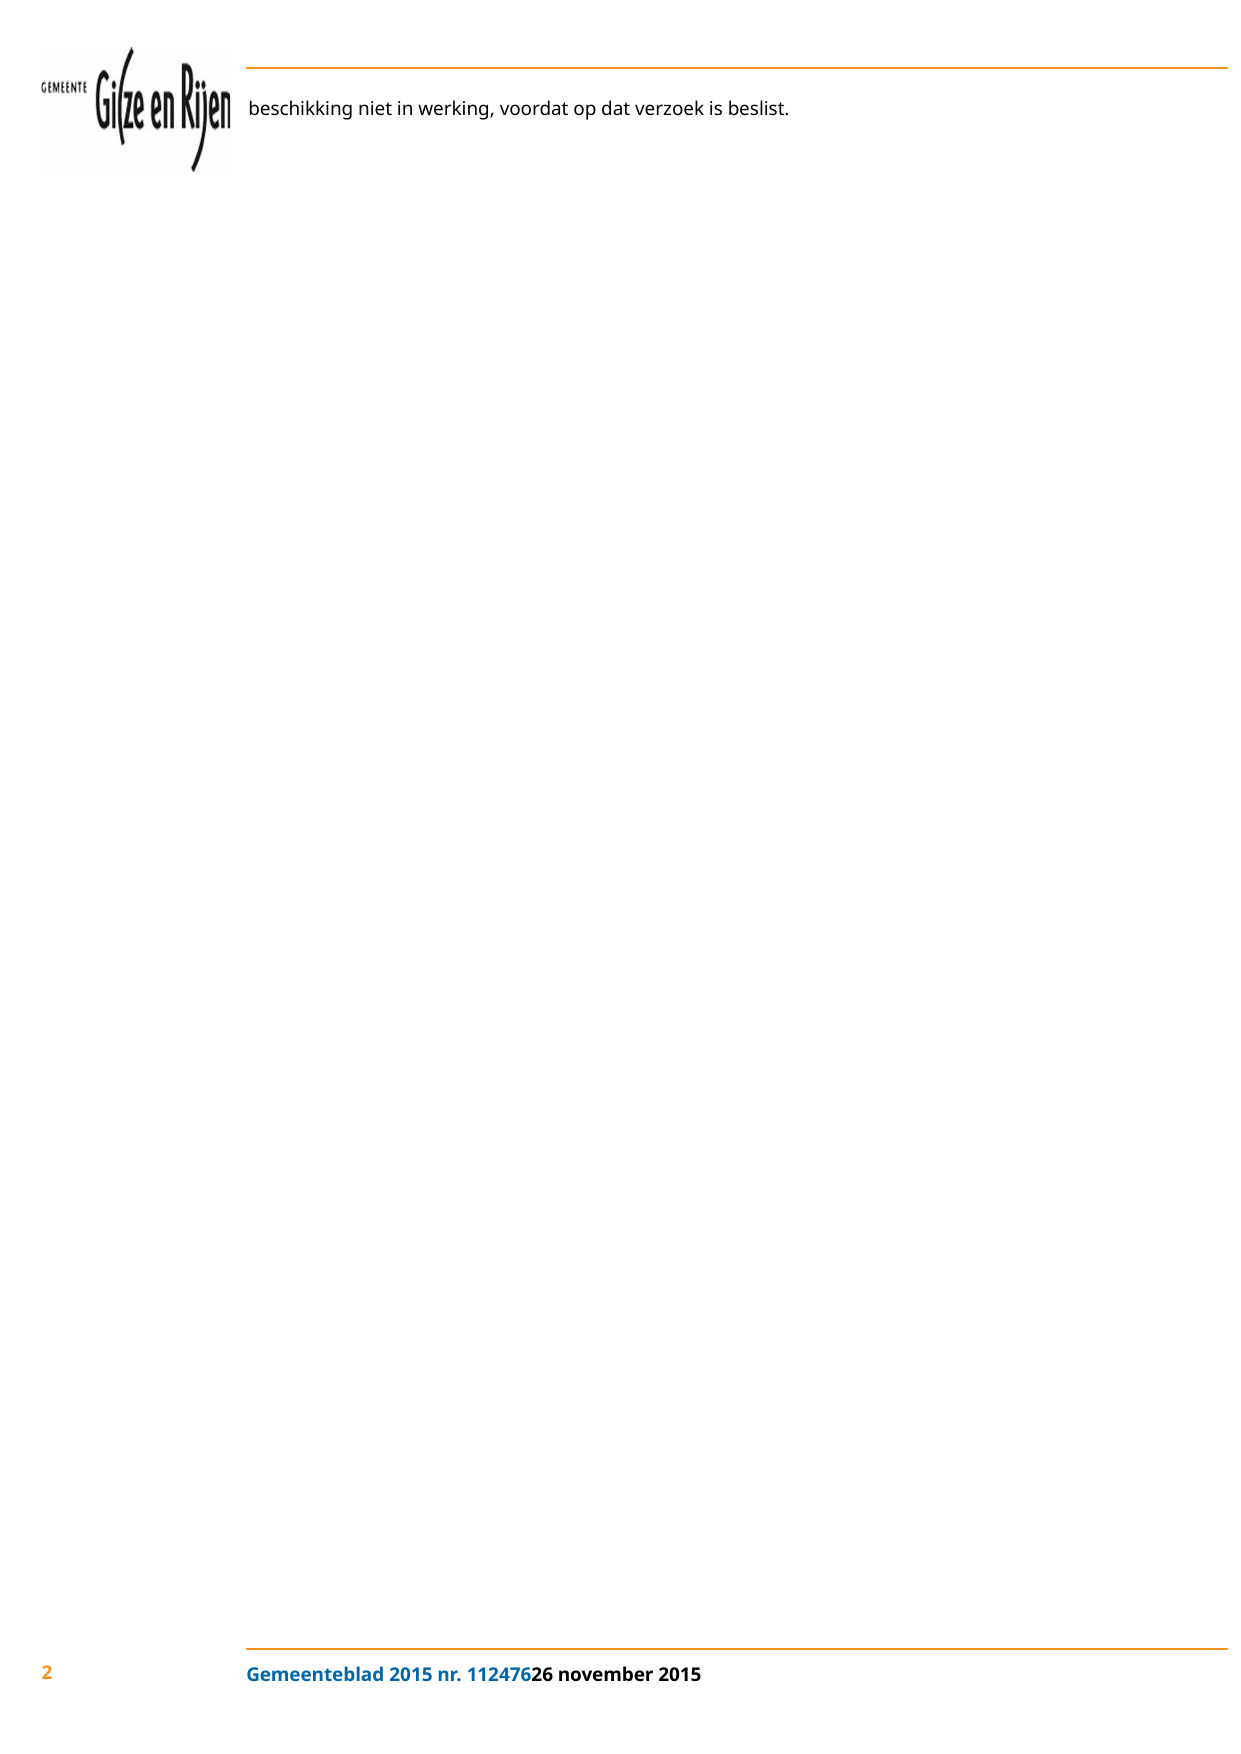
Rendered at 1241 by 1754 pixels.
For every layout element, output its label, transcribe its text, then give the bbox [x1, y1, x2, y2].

picture [41, 47, 231, 172]
text beschikking niet in werking, voordat op dat verzoek is beslist. [248, 95, 1152, 121]
